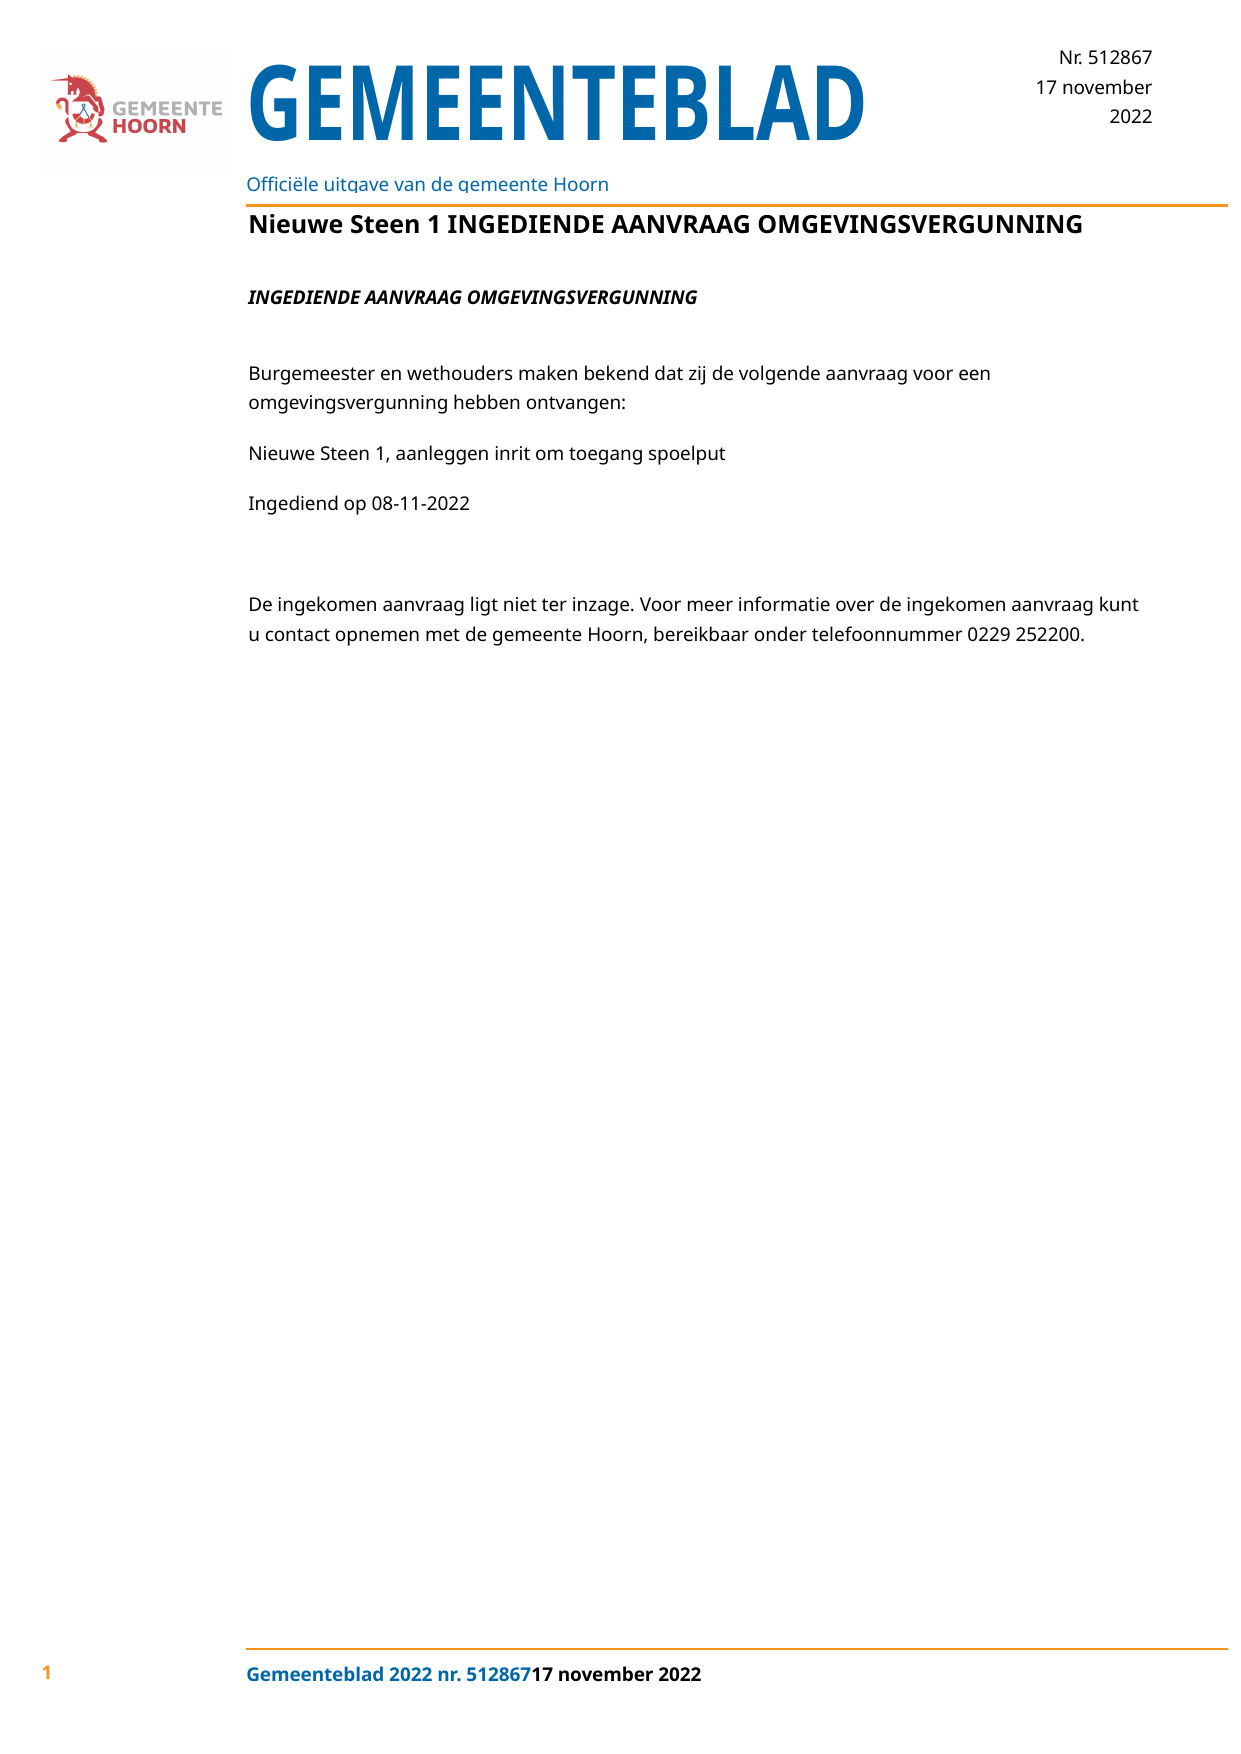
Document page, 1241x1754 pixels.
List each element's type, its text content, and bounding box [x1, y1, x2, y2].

text Ingediend op 08-11-2022 [248, 490, 1152, 516]
text Burgemeester en wethouders maken bekend dat zij de volgende aanvraag voor een omgevingsvergunning hebben ontvangen: [248, 360, 1152, 415]
text INGEDIENDE AANVRAAG OMGEVINGSVERGUNNING [248, 284, 1152, 309]
text Nieuwe Steen 1, aanleggen inrit om toegang spoelput [248, 440, 1152, 466]
text De ingekomen aanvraag ligt niet ter inzage. Voor meer informatie over de ingekomen aanvraag kunt u contact opnemen met de gemeente Hoorn, bereikbaar onder telefoonnummer 0229 252200. [248, 591, 1152, 647]
text Nieuwe Steen 1 INGEDIENDE AANVRAAG OMGEVINGSVERGUNNING [248, 207, 1152, 241]
picture [41, 47, 231, 172]
